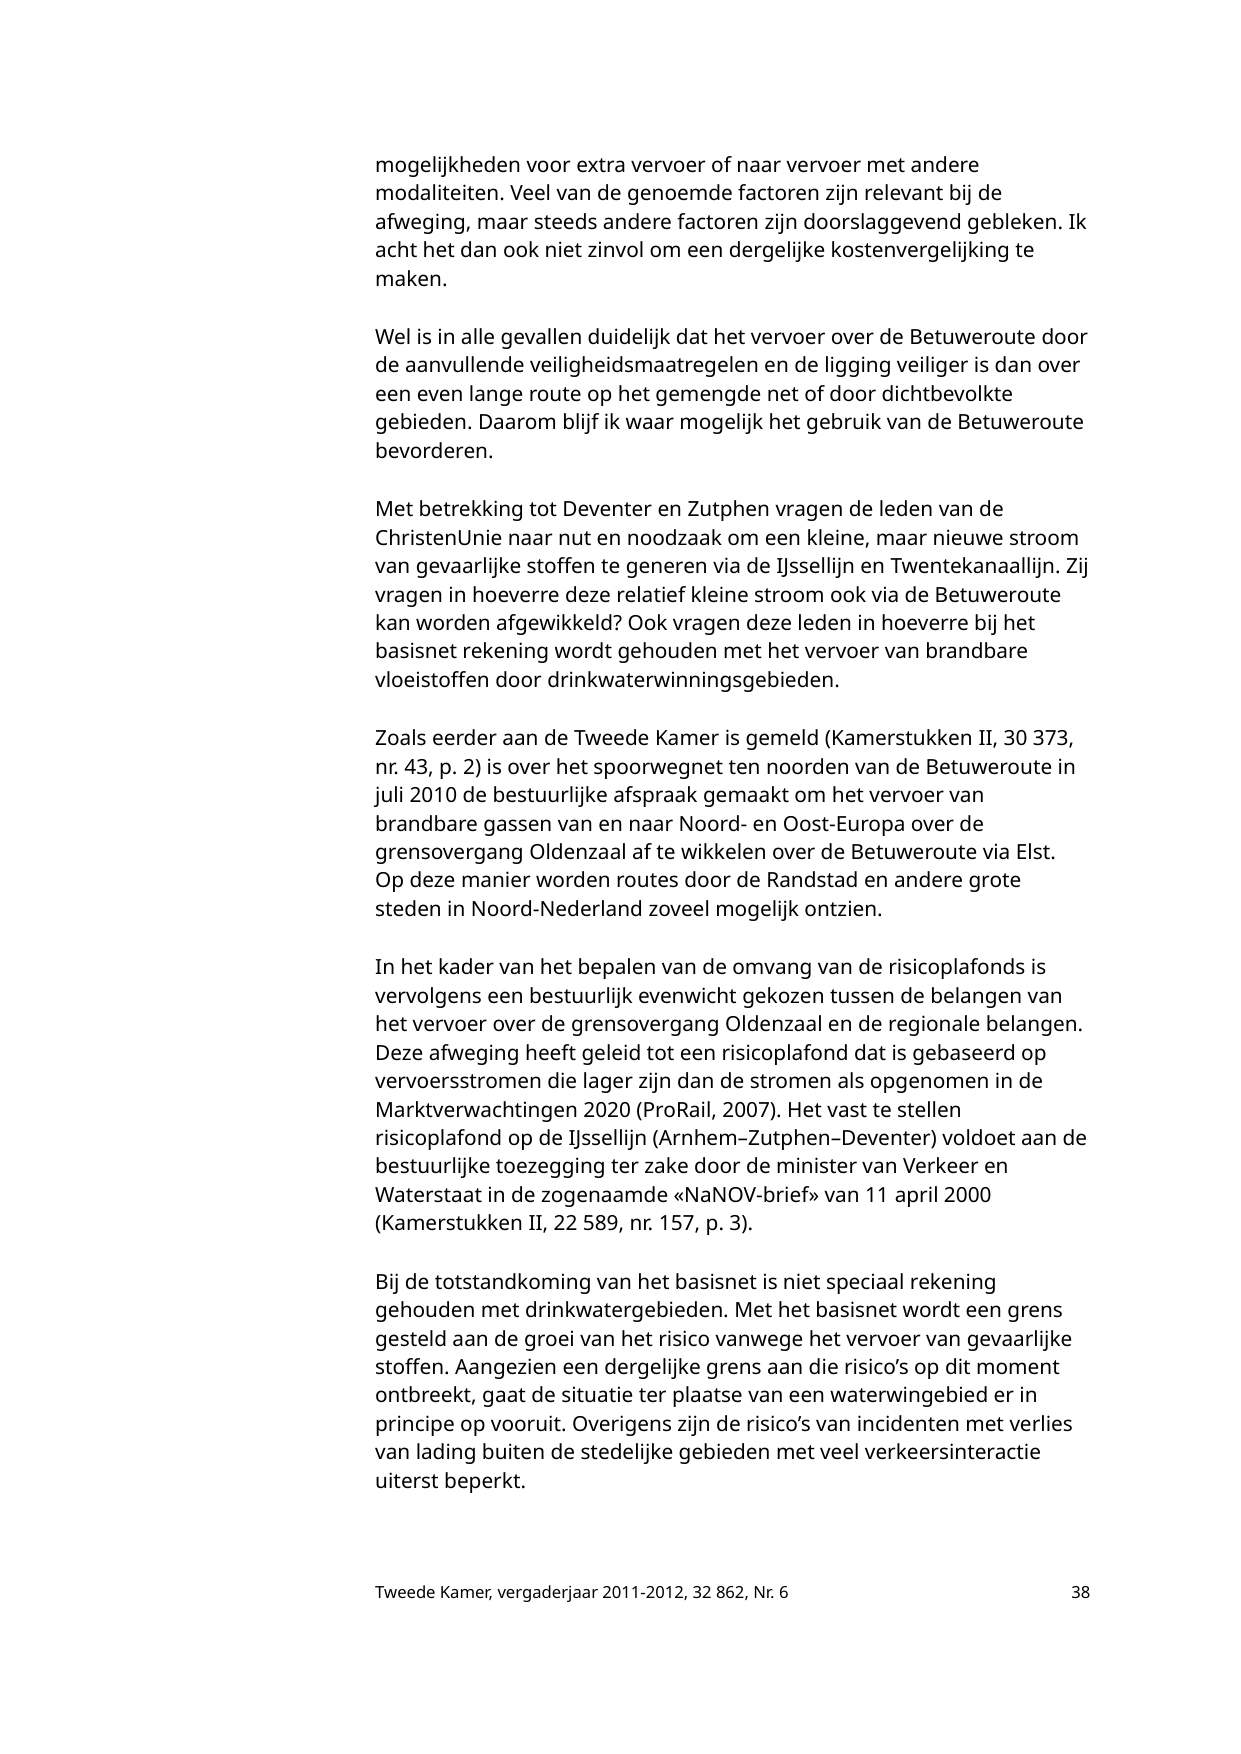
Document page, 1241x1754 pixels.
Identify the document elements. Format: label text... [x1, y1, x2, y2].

text Met betrekking tot Deventer en Zutphen vragen de leden van de ChristenUnie naar nut en noodzaak om een kleine, maar nieuwe stroom van gevaarlijke stoffen te generen via de IJssellijn en Twentekanaallijn. Zij vragen in hoeverre deze relatief kleine stroom ook via de Betuweroute kan worden afgewikkeld? Ook vragen deze leden in hoeverre bij het basisnet rekening wordt gehouden met het vervoer van brandbare vloeistoffen door drinkwaterwinningsgebieden. [375, 494, 1090, 693]
text In het kader van het bepalen van de omvang van de risicoplafonds is vervolgens een bestuurlijk evenwicht gekozen tussen de belangen van het vervoer over de grensovergang Oldenzaal en de regionale belangen. Deze afweging heeft geleid tot een risicoplafond dat is gebaseerd op vervoersstromen die lager zijn dan de stromen als opgenomen in de Marktverwachtingen 2020 (ProRail, 2007). Het vast te stellen risicoplafond op de IJssellijn (Arnhem–Zutphen–Deventer) voldoet aan de bestuurlijke toezegging ter zake door de minister van Verkeer en Waterstaat in de zogenaamde «NaNOV-brief» van 11 april 2000 (Kamerstukken II, 22 589, nr. 157, p. 3). [375, 952, 1090, 1237]
text Wel is in alle gevallen duidelijk dat het vervoer over de Betuweroute door de aanvullende veiligheidsmaatregelen en de ligging veiliger is dan over een even lange route op het gemengde net of door dichtbevolkte gebieden. Daarom blijf ik waar mogelijk het gebruik van de Betuweroute bevorderen. [375, 322, 1090, 464]
text Zoals eerder aan de Tweede Kamer is gemeld (Kamerstukken II, 30 373, nr. 43, p. 2) is over het spoorwegnet ten noorden van de Betuweroute in juli 2010 de bestuurlijke afspraak gemaakt om het vervoer van brandbare gassen van en naar Noord- en Oost-Europa over de grensovergang Oldenzaal af te wikkelen over de Betuweroute via Elst. Op deze manier worden routes door de Randstad en andere grote steden in Noord-Nederland zoveel mogelijk ontzien. [375, 723, 1090, 922]
text Bij de totstandkoming van het basisnet is niet speciaal rekening gehouden met drinkwatergebieden. Met het basisnet wordt een grens gesteld aan de groei van het risico vanwege het vervoer van gevaarlijke stoffen. Aangezien een dergelijke grens aan die risico’s op dit moment ontbreekt, gaat de situatie ter plaatse van een waterwingebied er in principe op vooruit. Overigens zijn de risico’s van incidenten met verlies van lading buiten de stedelijke gebieden met veel verkeersinteractie uiterst beperkt. [375, 1267, 1090, 1494]
text mogelijkheden voor extra vervoer of naar vervoer met andere modaliteiten. Veel van de genoemde factoren zijn relevant bij de afweging, maar steeds andere factoren zijn doorslaggevend gebleken. Ik acht het dan ook niet zinvol om een dergelijke kostenvergelijking te maken. [375, 150, 1090, 292]
